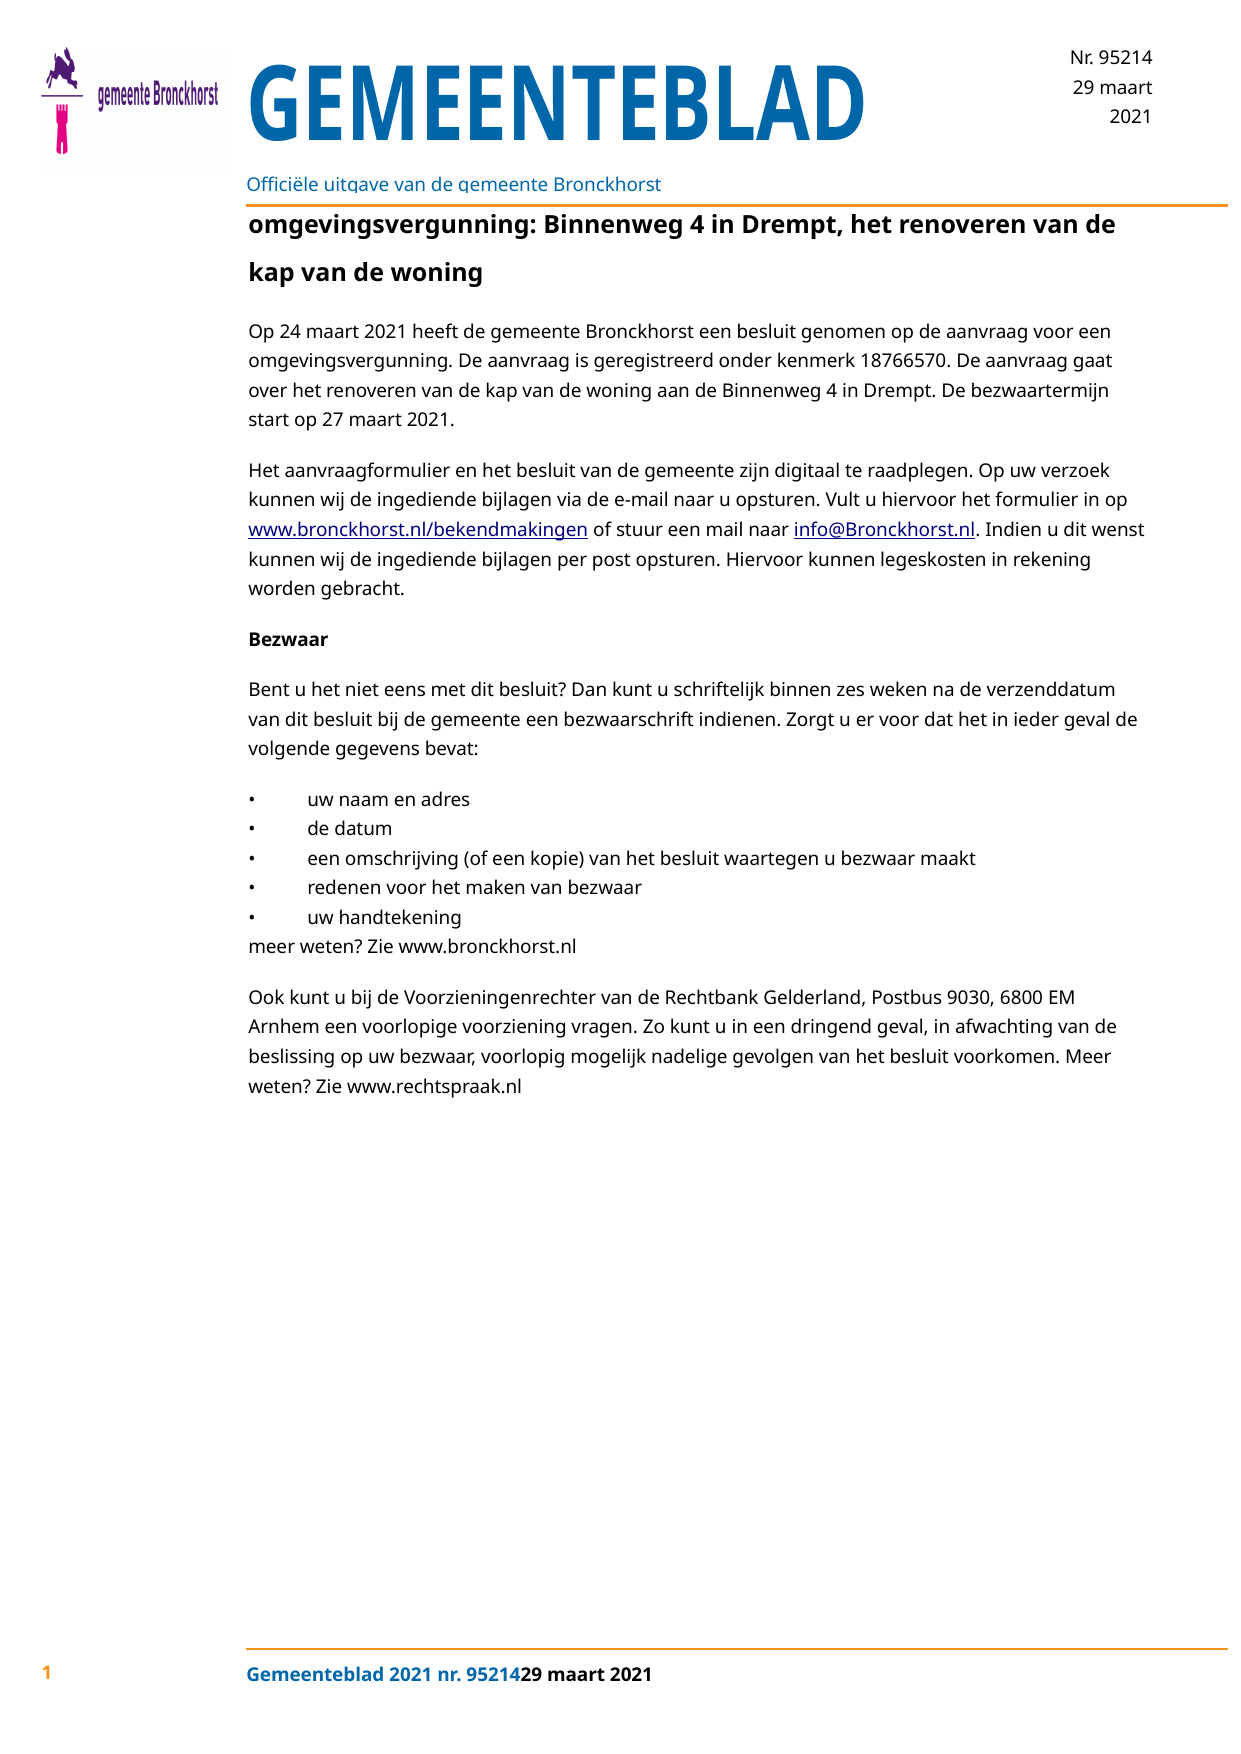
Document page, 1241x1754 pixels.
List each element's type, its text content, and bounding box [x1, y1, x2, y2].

text Bent u het niet eens met dit besluit? Dan kunt u schriftelijk binnen zes weken na de verzenddatum van dit besluit bij de gemeente een bezwaarschrift indienen. Zorgt u er voor dat het in ieder geval de volgende gegevens bevat: [248, 676, 1152, 761]
list de datum [248, 815, 1152, 841]
text Ook kunt u bij de Voorzieningenrechter van de Rechtbank Gelderland, Postbus 9030, 6800 EM Arnhem een voorlopige voorziening vragen. Zo kunt u in een dringend geval, in afwachting van de beslissing op uw bezwaar, voorlopig mogelijk nadelige gevolgen van het besluit voorkomen. Meer weten? Zie www.rechtspraak.nl [248, 984, 1152, 1099]
text meer weten? Zie www.bronckhorst.nl [248, 934, 1152, 959]
text Op 24 maart 2021 heeft de gemeente Bronckhorst een besluit genomen op de aanvraag voor een omgevingsvergunning. De aanvraag is geregistreerd onder kenmerk 18766570. De aanvraag gaat over het renoveren van de kap van de woning aan de Binnenweg 4 in Drempt. De bezwaartermijn start op 27 maart 2021. [248, 318, 1152, 432]
text Het aanvraagformulier en het besluit van de gemeente zijn digitaal te raadplegen. Op uw verzoek kunnen wij de ingediende bijlagen via de e-mail naar u opsturen. Vult u hiervoor het formulier in op www.bronckhorst.nl/bekendmakingen of stuur een mail naar info@Bronckhorst.nl. Indien u dit wenst kunnen wij de ingediende bijlagen per post opsturen. Hiervoor kunnen legeskosten in rekening worden gebracht. [248, 457, 1152, 601]
list uw handtekening [248, 904, 1152, 930]
picture [41, 47, 231, 172]
list uw naam en adres [248, 786, 1152, 812]
text omgevingsvergunning: Binnenweg 4 in Drempt, het renoveren van de kap van de woning [248, 207, 1152, 288]
text Bezwaar [248, 626, 1152, 652]
list een omschrijving (of een kopie) van het besluit waartegen u bezwaar maakt [248, 845, 1152, 871]
list redenen voor het maken van bezwaar [248, 874, 1152, 900]
